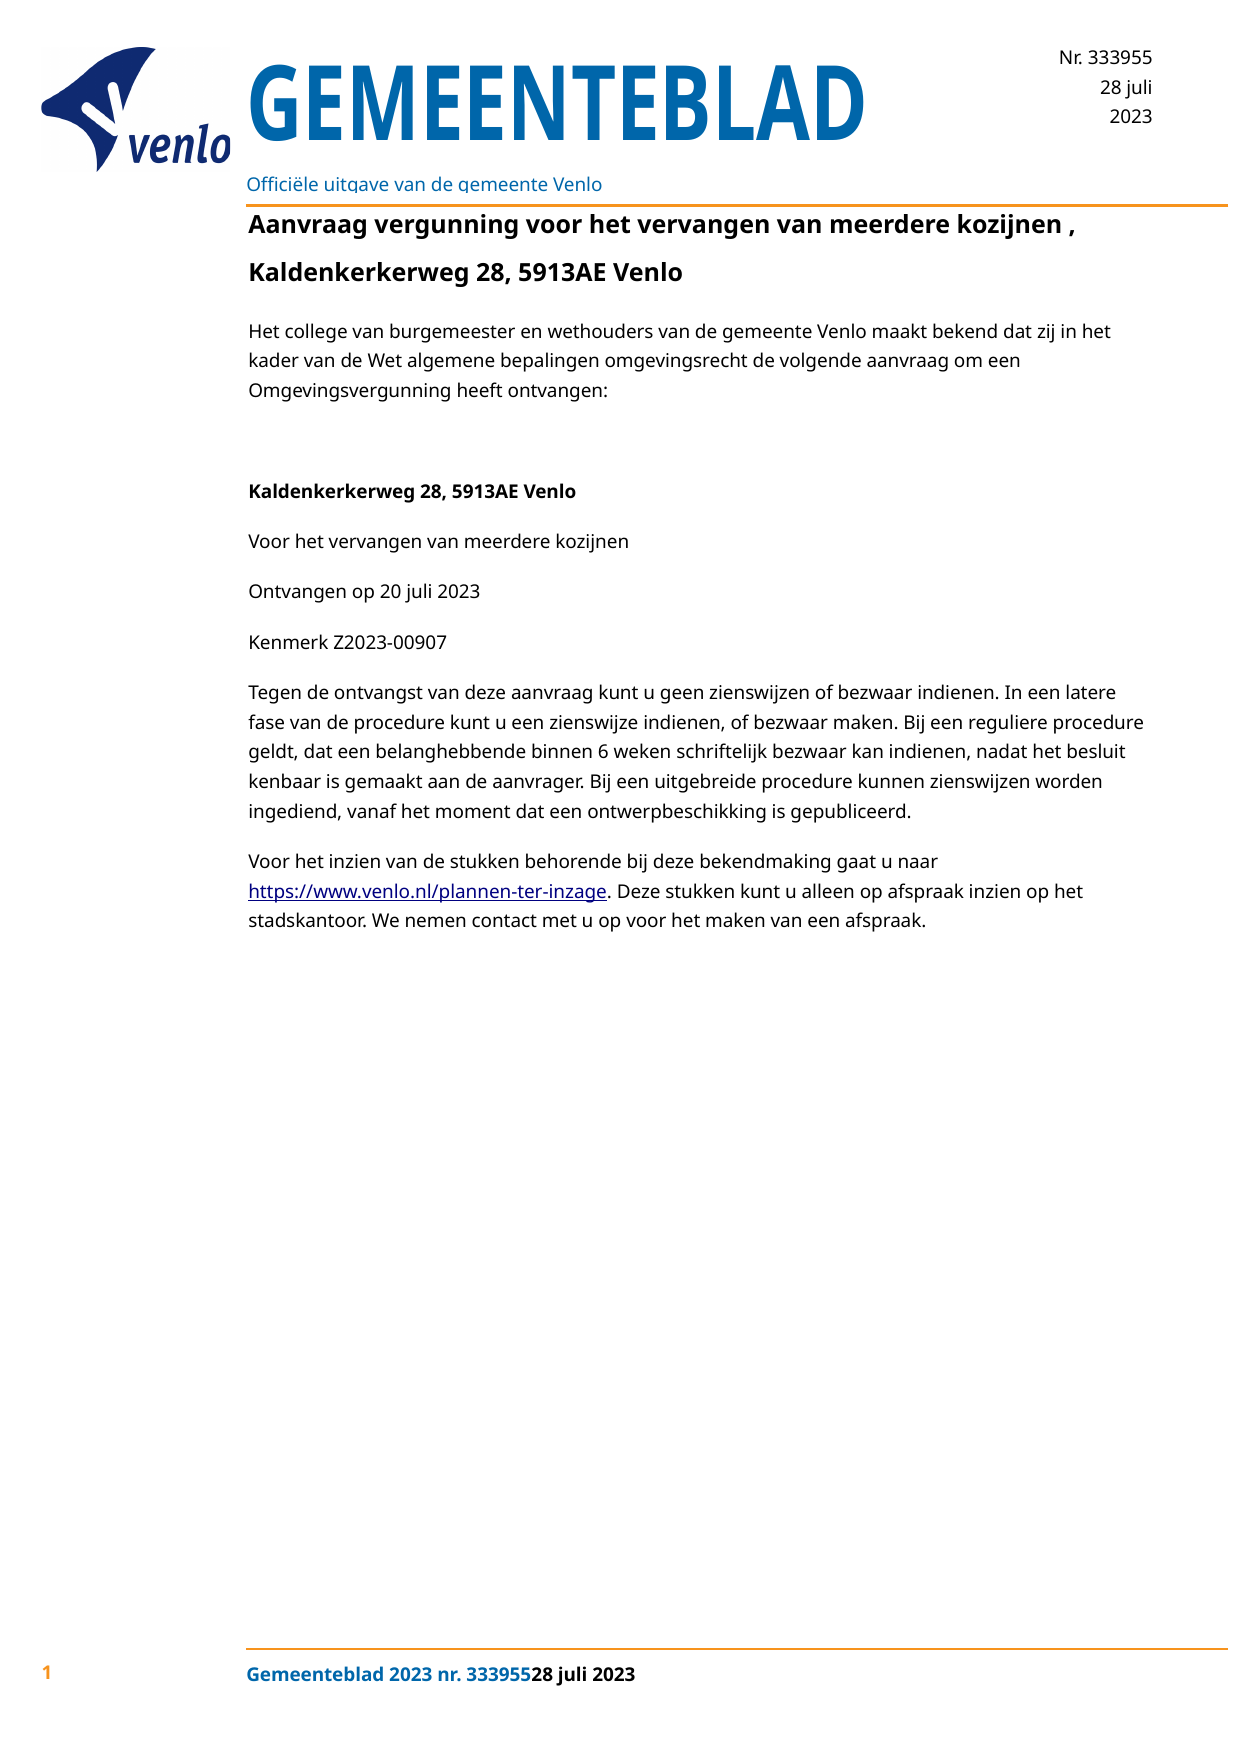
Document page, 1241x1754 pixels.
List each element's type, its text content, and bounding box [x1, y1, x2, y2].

text Tegen de ontvangst van deze aanvraag kunt u geen zienswijzen of bezwaar indienen. In een latere fase van de procedure kunt u een zienswijze indienen, of bezwaar maken. Bij een reguliere procedure geldt, dat een belanghebbende binnen 6 weken schriftelijk bezwaar kan indienen, nadat het besluit kenbaar is gemaakt aan de aanvrager. Bij een uitgebreide procedure kunnen zienswijzen worden ingediend, vanaf het moment dat een ontwerpbeschikking is gepubliceerd. [248, 679, 1152, 824]
text Kaldenkerkerweg 28, 5913AE Venlo [248, 478, 1152, 504]
text Ontvangen op 20 juli 2023 [248, 579, 1152, 604]
text Voor het vervangen van meerdere kozijnen [248, 528, 1152, 554]
text Kenmerk Z2023-00907 [248, 629, 1152, 655]
text Het college van burgemeester en wethouders van de gemeente Venlo maakt bekend dat zij in het kader van de Wet algemene bepalingen omgevingsrecht de volgende aanvraag om een Omgevingsvergunning heeft ontvangen: [248, 318, 1152, 403]
text Aanvraag vergunning voor het vervangen van meerdere kozijnen , Kaldenkerkerweg 28, 5913AE Venlo [248, 207, 1152, 288]
picture [41, 47, 231, 172]
text Voor het inzien van de stukken behorende bij deze bekendmaking gaat u naar https://www.venlo.nl/plannen-ter-inzage. Deze stukken kunt u alleen op afspraak inzien op het stadskantoor. We nemen contact met u op voor het maken van een afspraak. [248, 848, 1152, 933]
